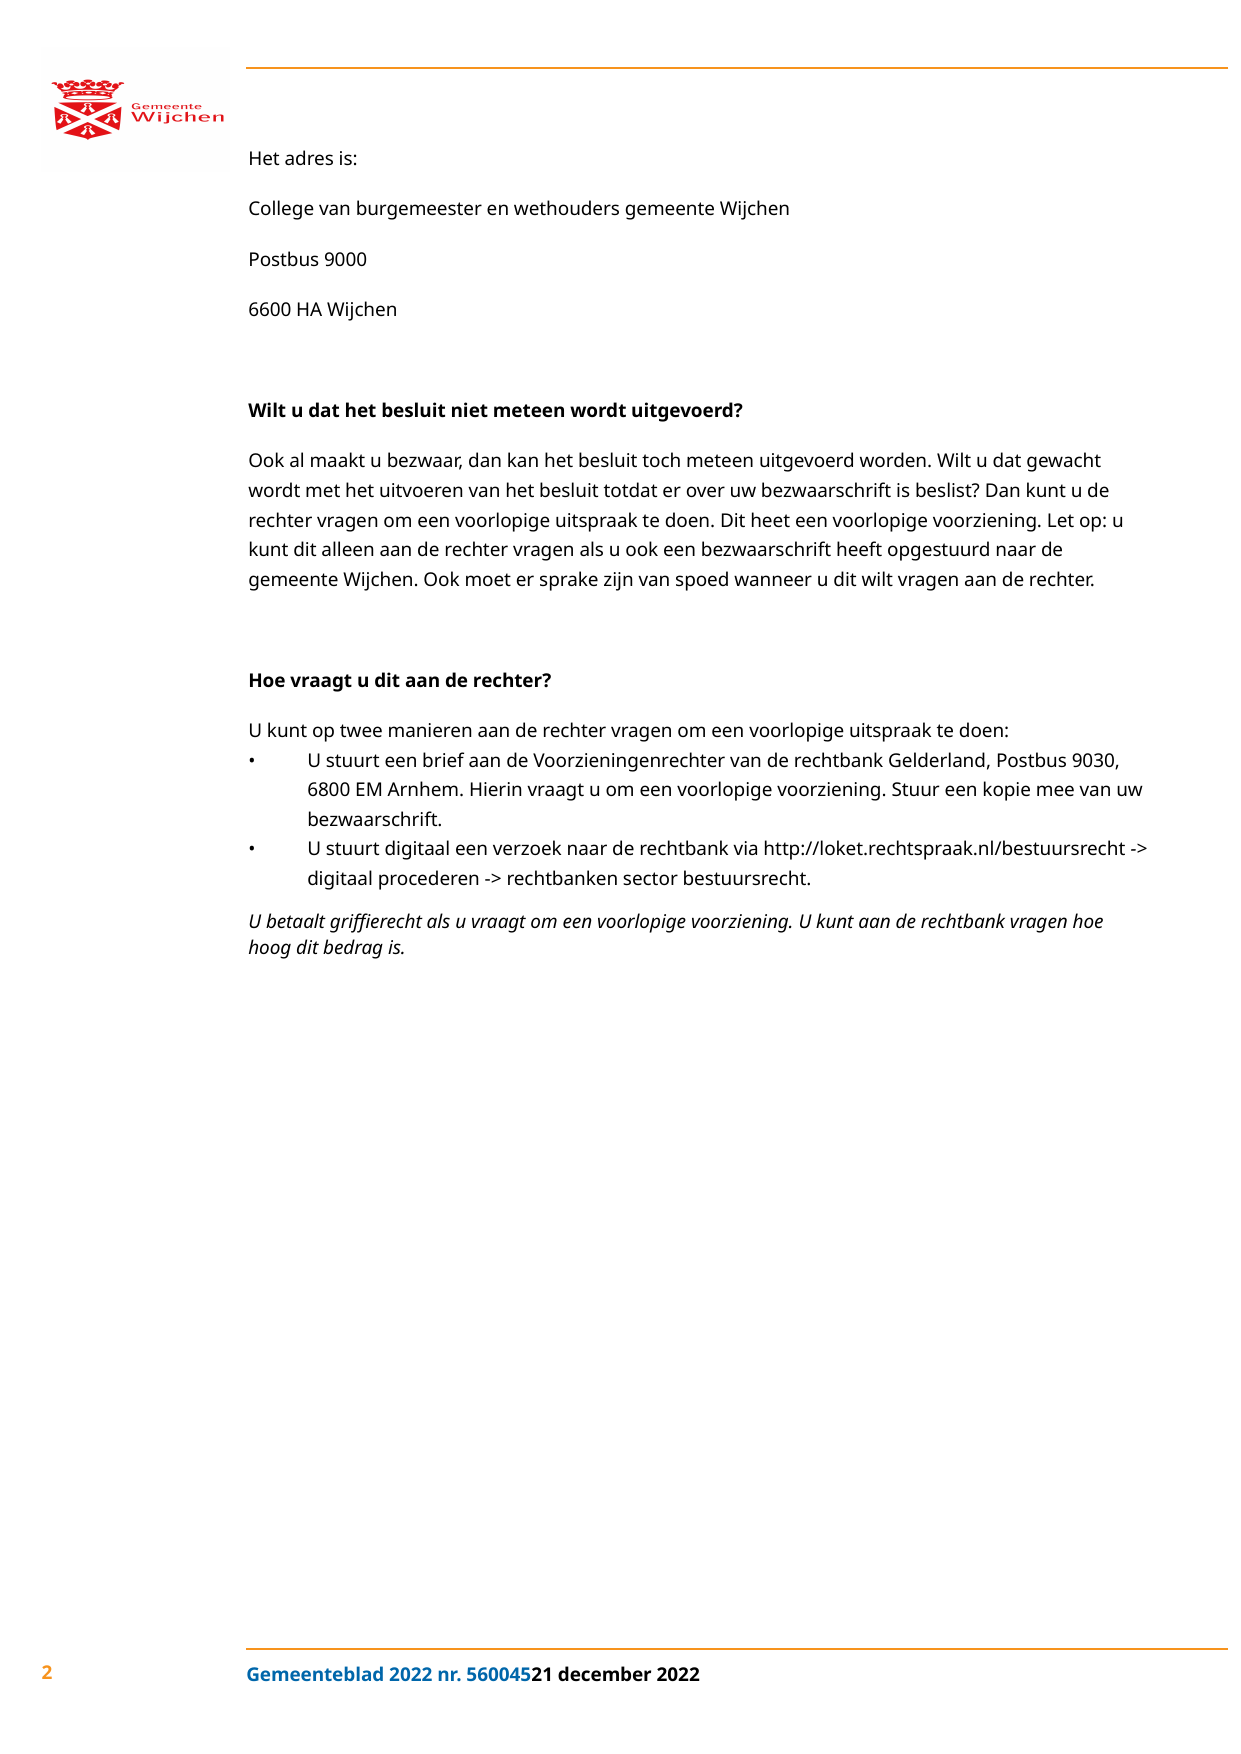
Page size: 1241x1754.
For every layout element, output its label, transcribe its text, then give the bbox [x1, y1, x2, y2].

text College van burgemeester en wethouders gemeente Wijchen [248, 196, 1152, 221]
text U betaalt griffierecht als u vraagt om een voorlopige voorziening. U kunt aan de rechtbank vragen hoe hoog dit bedrag is. [248, 908, 1152, 960]
text Hoe vraagt u dit aan de rechter? [248, 667, 1152, 693]
text 6600 HA Wijchen [248, 296, 1152, 322]
list U stuurt een brief aan de Voorzieningenrechter van de rechtbank Gelderland, Postbus 9030, 6800 EM Arnhem. Hierin vraagt u om een voorlopige voorziening. Stuur een kopie mee van uw bezwaarschrift. [248, 747, 1152, 832]
text Ook al maakt u bezwaar, dan kan het besluit toch meteen uitgevoerd worden. Wilt u dat gewacht wordt met het uitvoeren van het besluit totdat er over uw bezwaarschrift is beslist? Dan kunt u de rechter vragen om een voorlopige uitspraak te doen. Dit heet een voorlopige voorziening. Let op: u kunt dit alleen aan de rechter vragen als u ook een bezwaarschrift heeft opgestuurd naar de gemeente Wijchen. Ook moet er sprake zijn van spoed wanneer u dit wilt vragen aan de rechter. [248, 448, 1152, 592]
text Het adres is: [248, 145, 1152, 171]
text Postbus 9000 [248, 246, 1152, 272]
picture [41, 47, 231, 172]
text Wilt u dat het besluit niet meteen wordt uitgevoerd? [248, 397, 1152, 423]
list U stuurt digitaal een verzoek naar de rechtbank via http://loket.rechtspraak.nl/bestuursrecht -> digitaal procederen -> rechtbanken sector bestuursrecht. [248, 836, 1152, 891]
text U kunt op twee manieren aan de rechter vragen om een voorlopige uitspraak te doen: [248, 717, 1152, 743]
